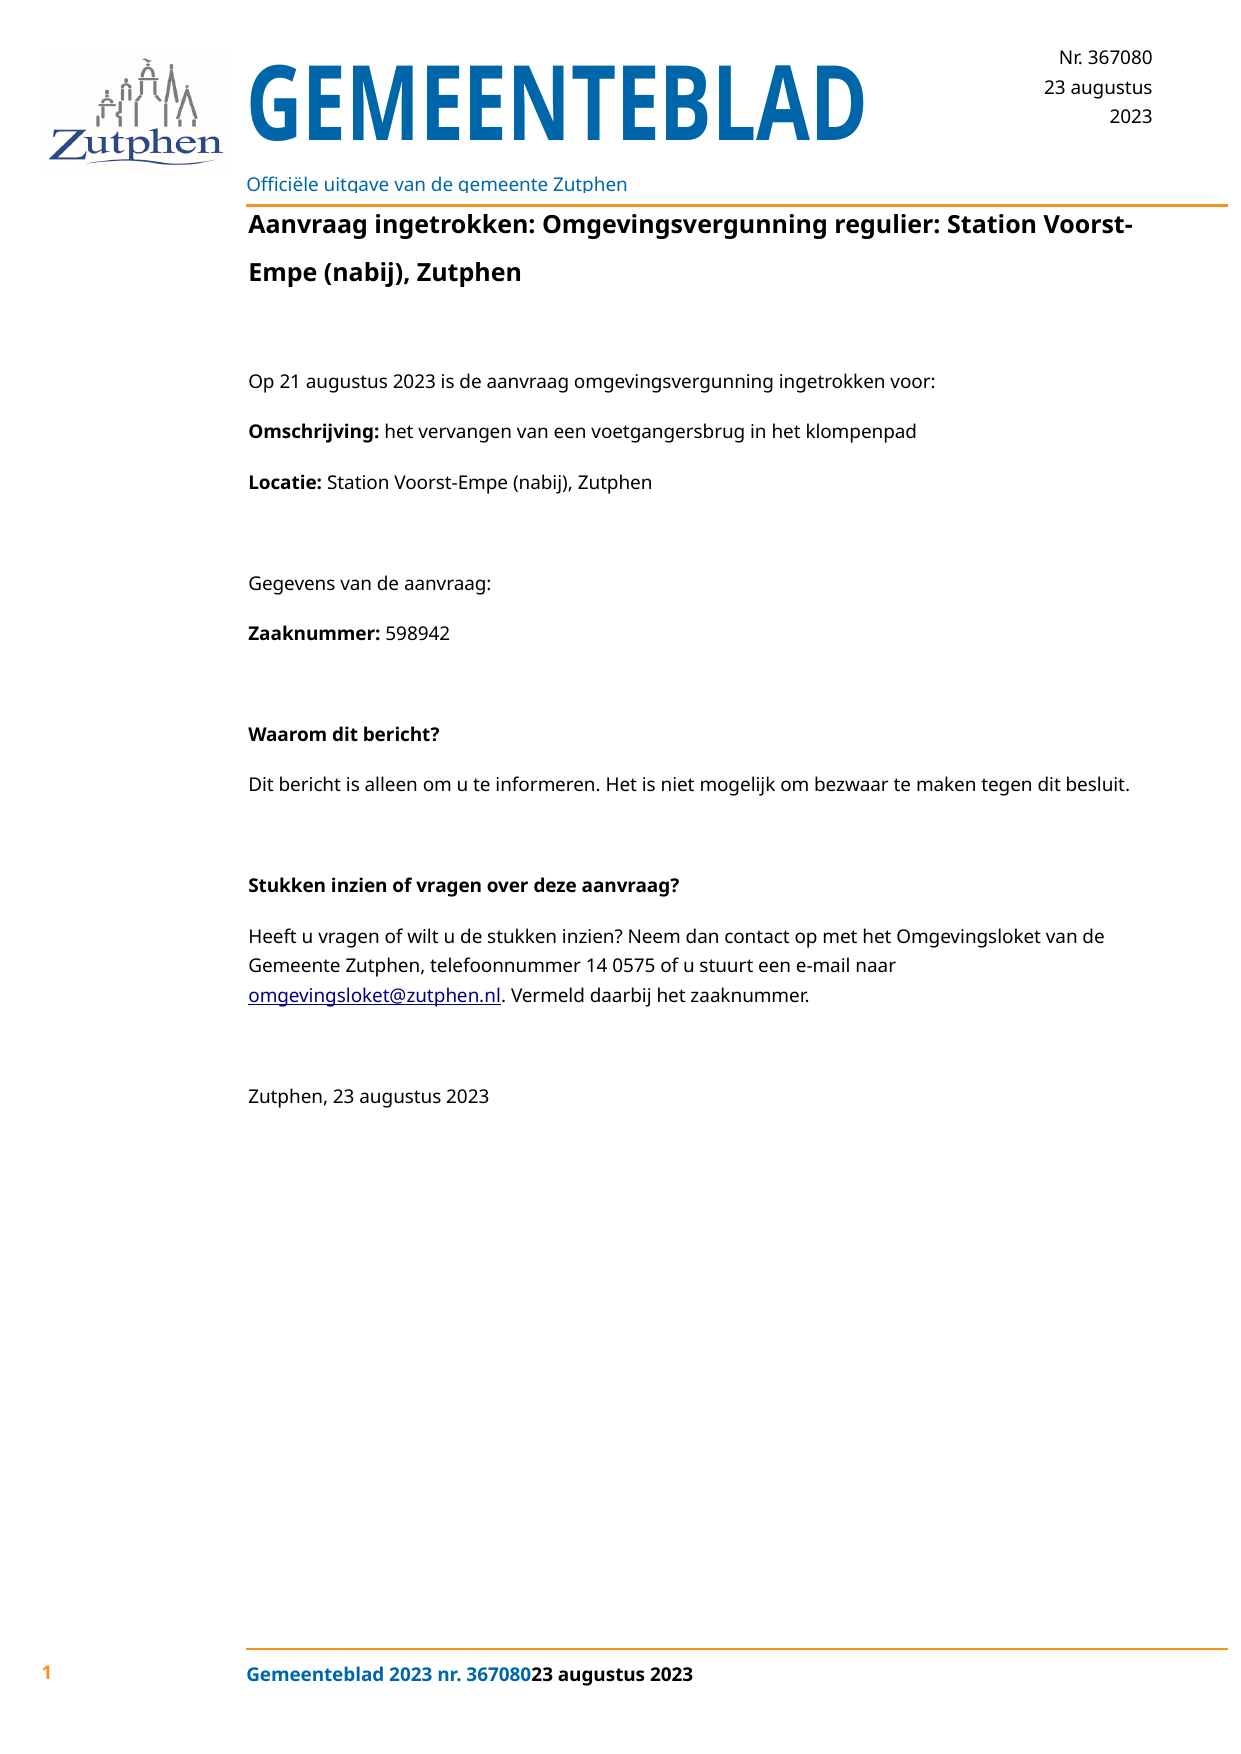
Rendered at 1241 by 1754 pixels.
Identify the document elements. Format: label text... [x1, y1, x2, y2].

text Stukken inzien of vragen over deze aanvraag? [248, 872, 1152, 898]
text Heeft u vragen of wilt u de stukken inzien? Neem dan contact op met het Omgevingsloket van de Gemeente Zutphen, telefoonnummer 14 0575 of u stuurt een e-mail naar omgevingsloket@zutphen.nl. Vermeld daarbij het zaaknummer. [248, 923, 1152, 1008]
text Omschrijving: het vervangen van een voetgangersbrug in het klompenpad [248, 419, 1152, 444]
text Aanvraag ingetrokken: Omgevingsvergunning regulier: Station Voorst-Empe (nabij), Zutphen [248, 207, 1152, 288]
text Locatie: Station Voorst-Empe (nabij), Zutphen [248, 469, 1152, 495]
text Waarom dit bericht? [248, 721, 1152, 747]
text Zutphen, 23 augustus 2023 [248, 1083, 1152, 1109]
text Zaaknummer: 598942 [248, 620, 1152, 646]
text Gegevens van de aanvraag: [248, 570, 1152, 596]
text Op 21 augustus 2023 is de aanvraag omgevingsvergunning ingetrokken voor: [248, 368, 1152, 394]
picture [41, 47, 231, 172]
text Dit bericht is alleen om u te informeren. Het is niet mogelijk om bezwaar te maken tegen dit besluit. [248, 772, 1152, 797]
